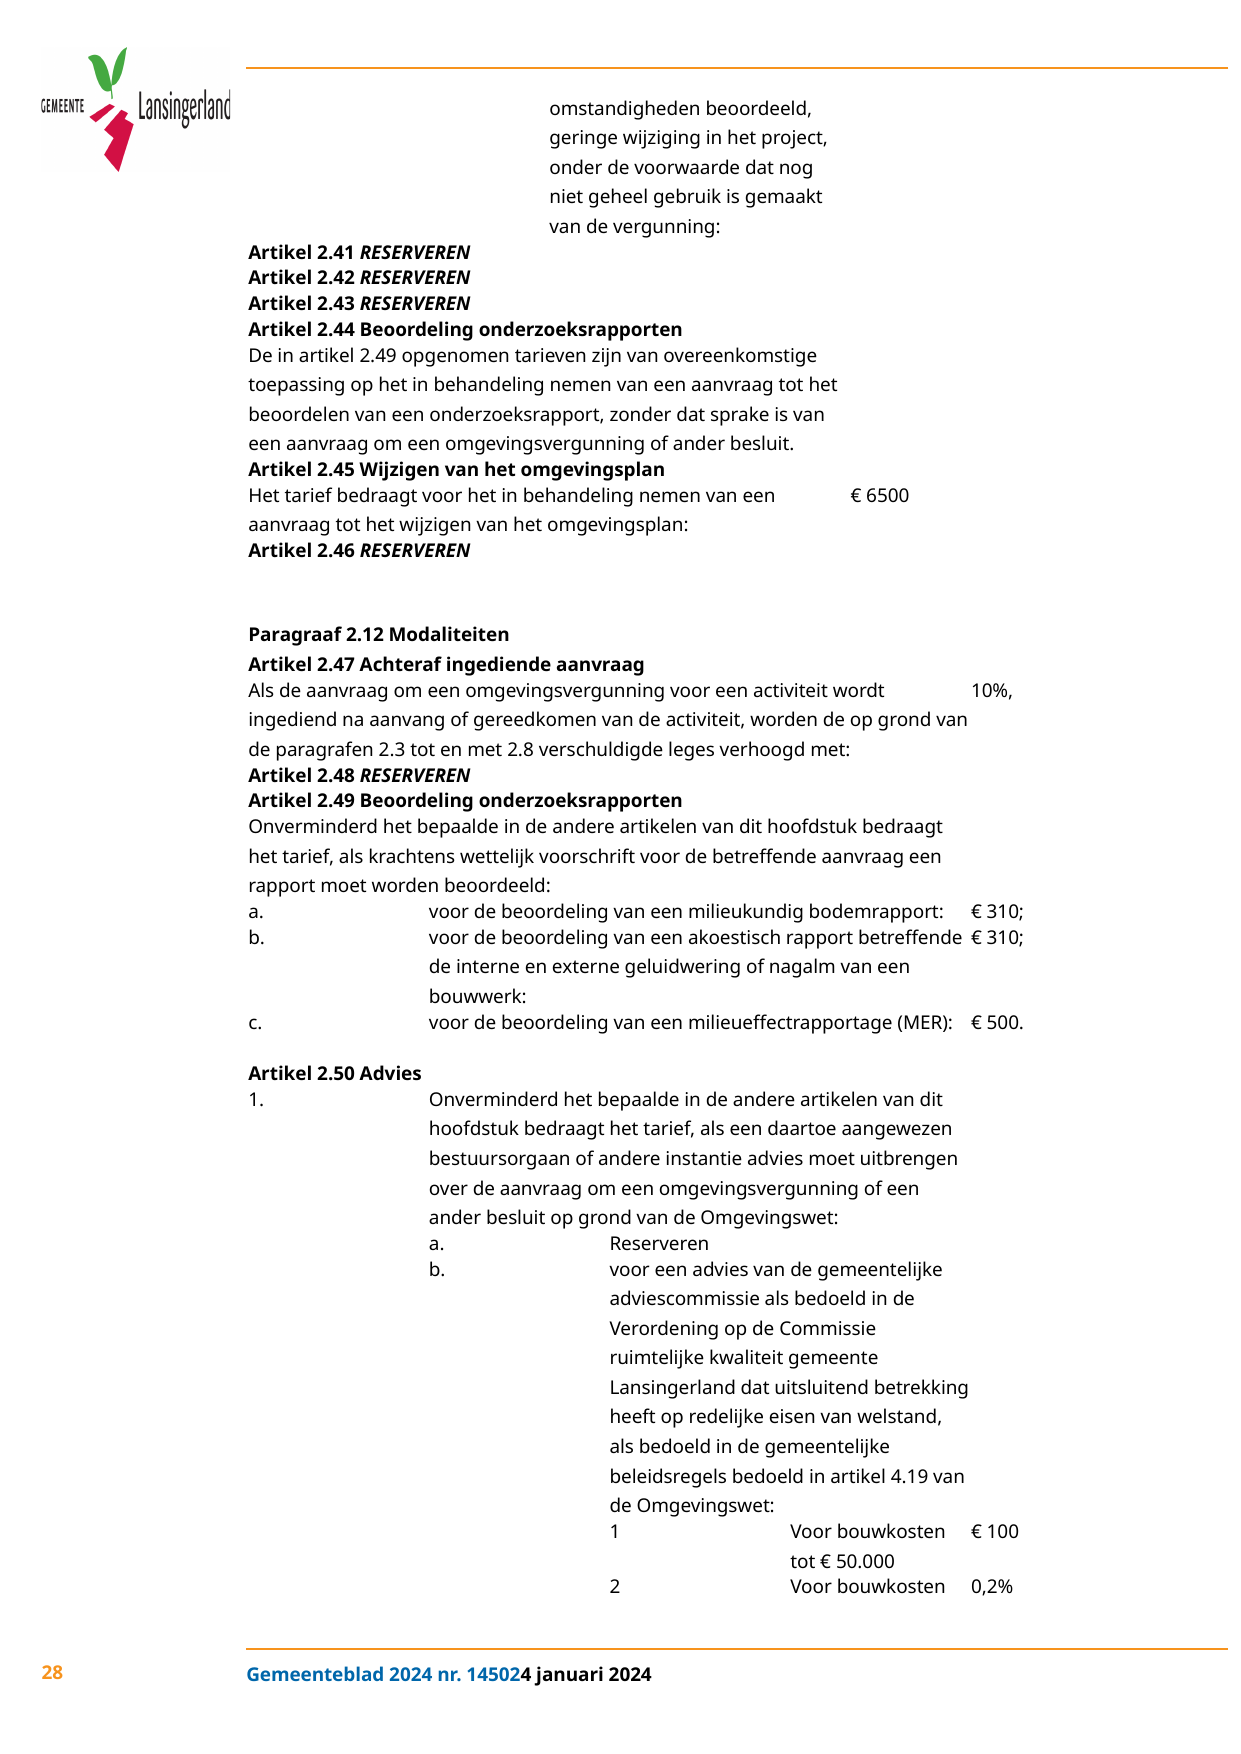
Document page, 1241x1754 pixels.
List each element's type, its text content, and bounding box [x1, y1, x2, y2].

table_cell a. [248, 898, 429, 924]
table_cell Reserveren [609, 1230, 971, 1256]
table_cell [248, 1035, 429, 1060]
table_cell omstandigheden beoordeeld, geringe wijziging in het project, onder de voorwaarde dat nog niet geheel gebruik is gemaakt van de vergunning: [549, 95, 850, 239]
table_cell [429, 1035, 971, 1060]
table_cell b. [429, 1256, 609, 1599]
picture [41, 47, 231, 172]
table_cell [971, 1035, 1152, 1060]
table_cell 1 [609, 1518, 790, 1573]
table_cell [971, 762, 1152, 788]
table_cell voor de beoordeling van een milieueffectrapportage (MER): [429, 1009, 971, 1034]
table_cell Onverminderd het bepaalde in de andere artikelen van dit hoofdstuk bedraagt het tarief, als krachtens wettelijk voorschrift voor de betreffende aanvraag een rapport moet worden beoordeeld: [248, 813, 971, 898]
table_cell [850, 537, 1152, 563]
table_cell Artikel 2.45 Wijzigen van het omgevingsplan [248, 456, 850, 482]
table_cell De in artikel 2.49 opgenomen tarieven zijn van overeenkomstige toepassing op het in behandeling nemen van een aanvraag tot het beoordelen van een onderzoeksrapport, zonder dat sprake is van een aanvraag om een omgevingsvergunning of ander besluit. [248, 342, 850, 456]
table_cell € 100 [971, 1518, 1152, 1573]
table_cell [971, 1086, 1152, 1230]
table_cell Artikel 2.46 RESERVEREN [248, 537, 850, 563]
table_cell [971, 1060, 1152, 1086]
table_cell c. [248, 1009, 429, 1034]
table_cell [971, 1230, 1152, 1256]
table_cell [850, 563, 1152, 589]
table_cell Onverminderd het bepaalde in de andere artikelen van dit hoofdstuk bedraagt het tarief, als een daartoe aangewezen bestuursorgaan of andere instantie advies moet uitbrengen over de aanvraag om een omgevingsvergunning of een ander besluit op grond van de Omgevingswet: [429, 1086, 971, 1230]
table_cell € 500. [971, 1009, 1152, 1034]
table_cell [850, 265, 1152, 290]
table_cell Als de aanvraag om een omgevingsvergunning voor een activiteit wordt ingediend na aanvang of gereedkomen van de activiteit, worden de op grond van de paragrafen 2.3 tot en met 2.8 verschuldigde leges verhoogd met: [248, 677, 971, 762]
table_cell a. [429, 1230, 609, 1256]
table_cell b. [248, 924, 429, 1009]
table_cell 0,2% [971, 1574, 1152, 1599]
table_cell [850, 316, 1152, 342]
table_cell Voor bouwkosten tot € 50.000 [790, 1518, 971, 1573]
table_cell Voor bouwkosten [790, 1574, 971, 1599]
table_cell Artikel 2.42 RESERVEREN [248, 265, 850, 290]
table_cell voor de beoordeling van een milieukundig bodemrapport: [429, 898, 971, 924]
table_cell [971, 1256, 1152, 1518]
table_header [971, 651, 1152, 677]
text Paragraaf 2.12 Modaliteiten [248, 622, 1152, 647]
table_cell € 310; [971, 898, 1152, 924]
table_cell voor een advies van de gemeentelijke adviescommissie als bedoeld in de Verordening op de Commissie ruimtelijke kwaliteit gemeente Lansingerland dat uitsluitend betrekking heeft op redelijke eisen van welstand, als bedoeld in de gemeentelijke beleidsregels bedoeld in artikel 4.19 van de Omgevingswet: [609, 1256, 971, 1518]
table_cell Artikel 2.43 RESERVEREN [248, 290, 850, 316]
table_cell € 310; [971, 924, 1152, 1009]
table_cell [248, 1256, 429, 1599]
table_cell voor de beoordeling van een akoestisch rapport betreffende de interne en externe geluidwering of nagalm van een bouwwerk: [429, 924, 971, 1009]
table_cell 1. [248, 1086, 429, 1230]
table_cell [850, 456, 1152, 482]
table_cell [850, 342, 1152, 456]
table_cell [850, 95, 1152, 239]
table_cell Artikel 2.44 Beoordeling onderzoeksrapporten [248, 316, 850, 342]
table_cell [850, 290, 1152, 316]
table_cell [248, 563, 850, 589]
table_cell Artikel 2.41 RESERVEREN [248, 239, 850, 264]
table_cell [248, 1230, 429, 1256]
table_cell Het tarief bedraagt voor het in behandeling nemen van een aanvraag tot het wijzigen van het omgevingsplan: [248, 482, 850, 537]
table_cell 2 [609, 1574, 790, 1599]
table_cell [850, 239, 1152, 264]
table_cell 10%, [971, 677, 1152, 762]
table_cell [971, 788, 1152, 813]
table_cell [971, 813, 1152, 898]
table_cell € 6500 [850, 482, 1152, 537]
table_cell Artikel 2.49 Beoordeling onderzoeksrapporten [248, 788, 971, 813]
table_header Artikel 2.47 Achteraf ingediende aanvraag [248, 651, 971, 677]
table_cell Artikel 2.50 Advies [248, 1060, 971, 1086]
table_cell [248, 95, 549, 239]
table_cell Artikel 2.48 RESERVEREN [248, 762, 971, 788]
